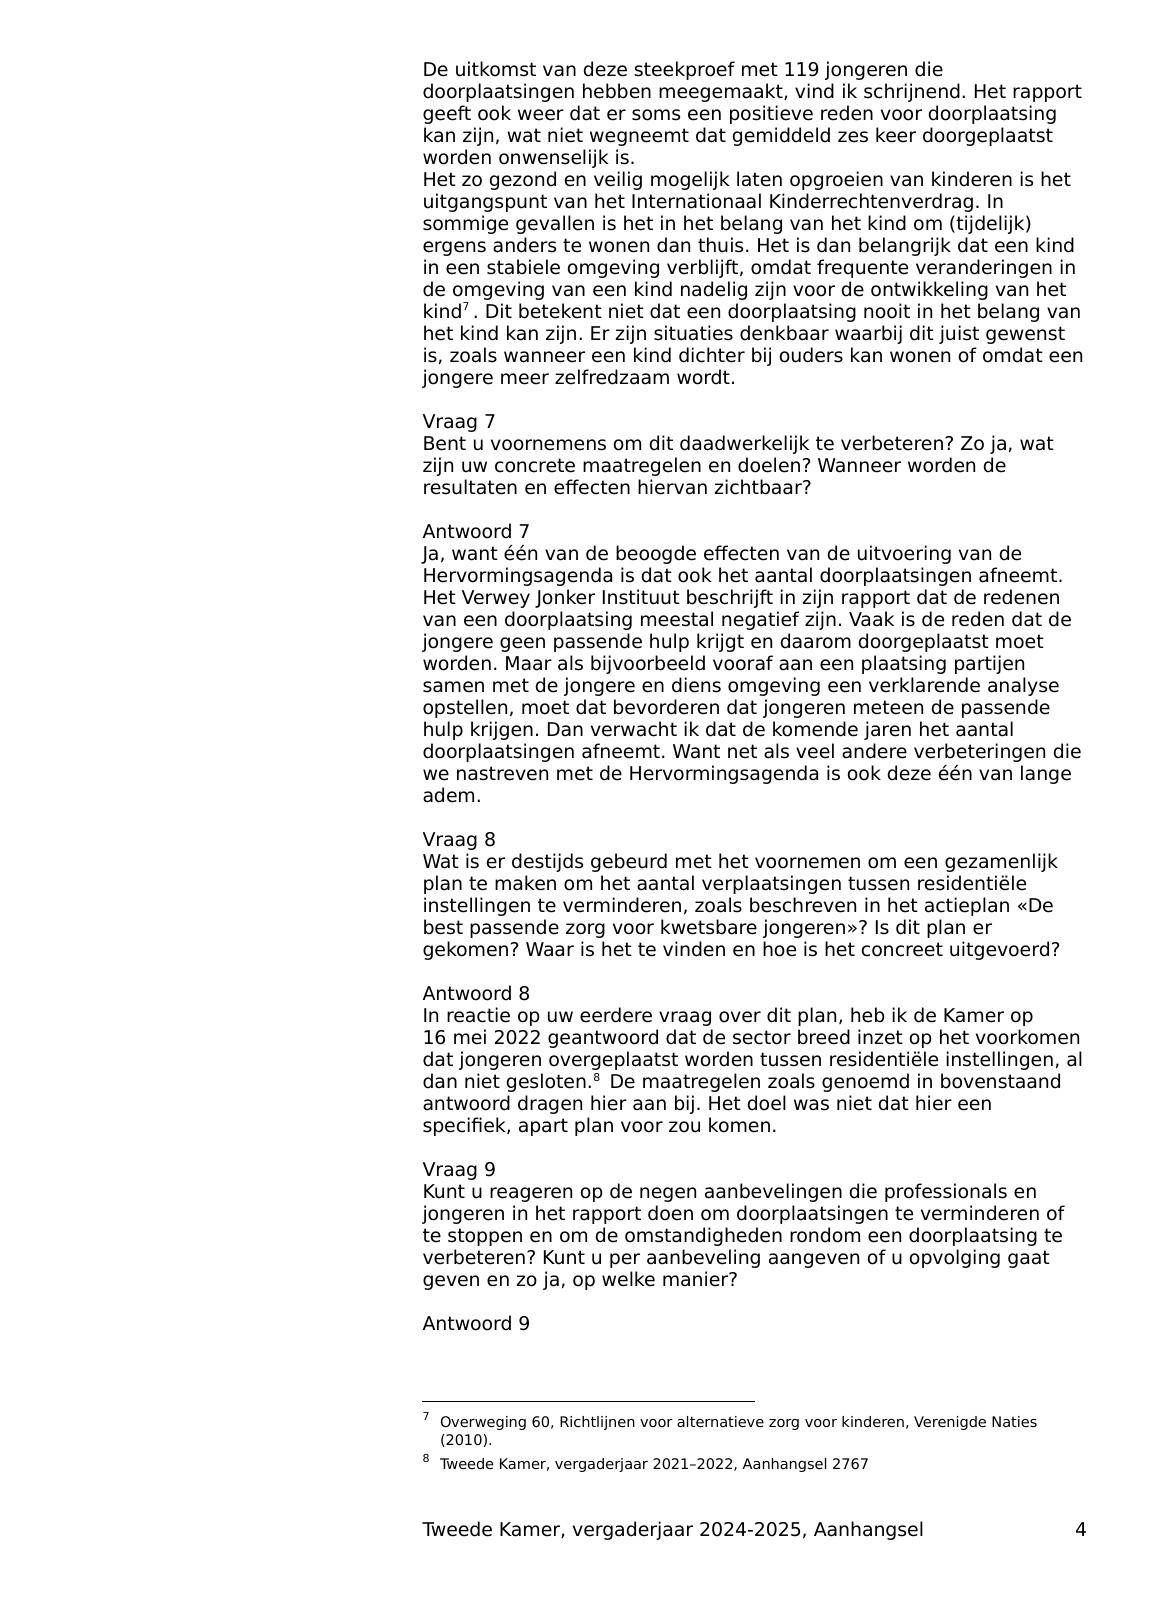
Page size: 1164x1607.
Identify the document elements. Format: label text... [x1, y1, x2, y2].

text Vraag 8 [422, 829, 1087, 851]
text Antwoord 7 [422, 521, 1087, 543]
text De uitkomst van deze steekproef met 119 jongeren die doorplaatsingen hebben meegemaakt, vind ik schrijnend. Het rapport geeft ook weer dat er soms een positieve reden voor doorplaatsing kan zijn, wat niet wegneemt dat gemiddeld zes keer doorgeplaatst worden onwenselijk is. [422, 59, 1087, 169]
text Wat is er destijds gebeurd met het voornemen om een gezamenlijk plan te maken om het aantal verplaatsingen tussen residentiële instellingen te verminderen, zoals beschreven in het actieplan «De best passende zorg voor kwetsbare jongeren»? Is dit plan er gekomen? Waar is het te vinden en hoe is het concreet uitgevoerd? [422, 851, 1087, 961]
text Vraag 9 [422, 1159, 1087, 1181]
text Tweede Kamer, vergaderjaar 2021–2022, Aanhangsel 2767 [422, 1452, 1087, 1474]
text Antwoord 8 [422, 983, 1087, 1005]
text Het zo gezond en veilig mogelijk laten opgroeien van kinderen is het uitgangspunt van het Internationaal Kinderrechtenverdrag. In sommige gevallen is het in het belang van het kind om (tijdelijk) ergens anders te wonen dan thuis. Het is dan belangrijk dat een kind in een stabiele omgeving verblijft, omdat frequente veranderingen in de omgeving van een kind nadelig zijn voor de ontwikkeling van het kind. Dit betekent niet dat een doorplaatsing nooit in het belang van het kind kan zijn. Er zijn situaties denkbaar waarbij dit juist gewenst is, zoals wanneer een kind dichter bij ouders kan wonen of omdat een jongere meer zelfredzaam wordt. [422, 169, 1087, 389]
text Overweging 60, Richtlijnen voor alternatieve zorg voor kinderen, Verenigde Naties (2010). [422, 1410, 1087, 1449]
text Kunt u reageren op de negen aanbevelingen die professionals en jongeren in het rapport doen om doorplaatsingen te verminderen of te stoppen en om de omstandigheden rondom een doorplaatsing te verbeteren? Kunt u per aanbeveling aangeven of u opvolging gaat geven en zo ja, op welke manier? [422, 1181, 1087, 1291]
text Het Verwey Jonker Instituut beschrijft in zijn rapport dat de redenen van een doorplaatsing meestal negatief zijn. Vaak is de reden dat de jongere geen passende hulp krijgt en daarom doorgeplaatst moet worden. Maar als bijvoorbeeld vooraf aan een plaatsing partijen samen met de jongere en diens omgeving een verklarende analyse opstellen, moet dat bevorderen dat jongeren meteen de passende hulp krijgen. Dan verwacht ik dat de komende jaren het aantal doorplaatsingen afneemt. Want net als veel andere verbeteringen die we nastreven met de Hervormingsagenda is ook deze één van lange adem. [422, 587, 1087, 807]
text Ja, want één van de beoogde effecten van de uitvoering van de Hervormingsagenda is dat ook het aantal doorplaatsingen afneemt. [422, 543, 1087, 587]
text Vraag 7 [422, 411, 1087, 433]
text Antwoord 9 [422, 1313, 1087, 1335]
text Bent u voornemens om dit daadwerkelijk te verbeteren? Zo ja, wat zijn uw concrete maatregelen en doelen? Wanneer worden de resultaten en effecten hiervan zichtbaar? [422, 433, 1087, 499]
text In reactie op uw eerdere vraag over dit plan, heb ik de Kamer op 16 mei 2022 geantwoord dat de sector breed inzet op het voorkomen dat jongeren overgeplaatst worden tussen residentiële instellingen, al dan niet gesloten. De maatregelen zoals genoemd in bovenstaand antwoord dragen hier aan bij. Het doel was niet dat hier een specifiek, apart plan voor zou komen. [422, 1005, 1087, 1137]
